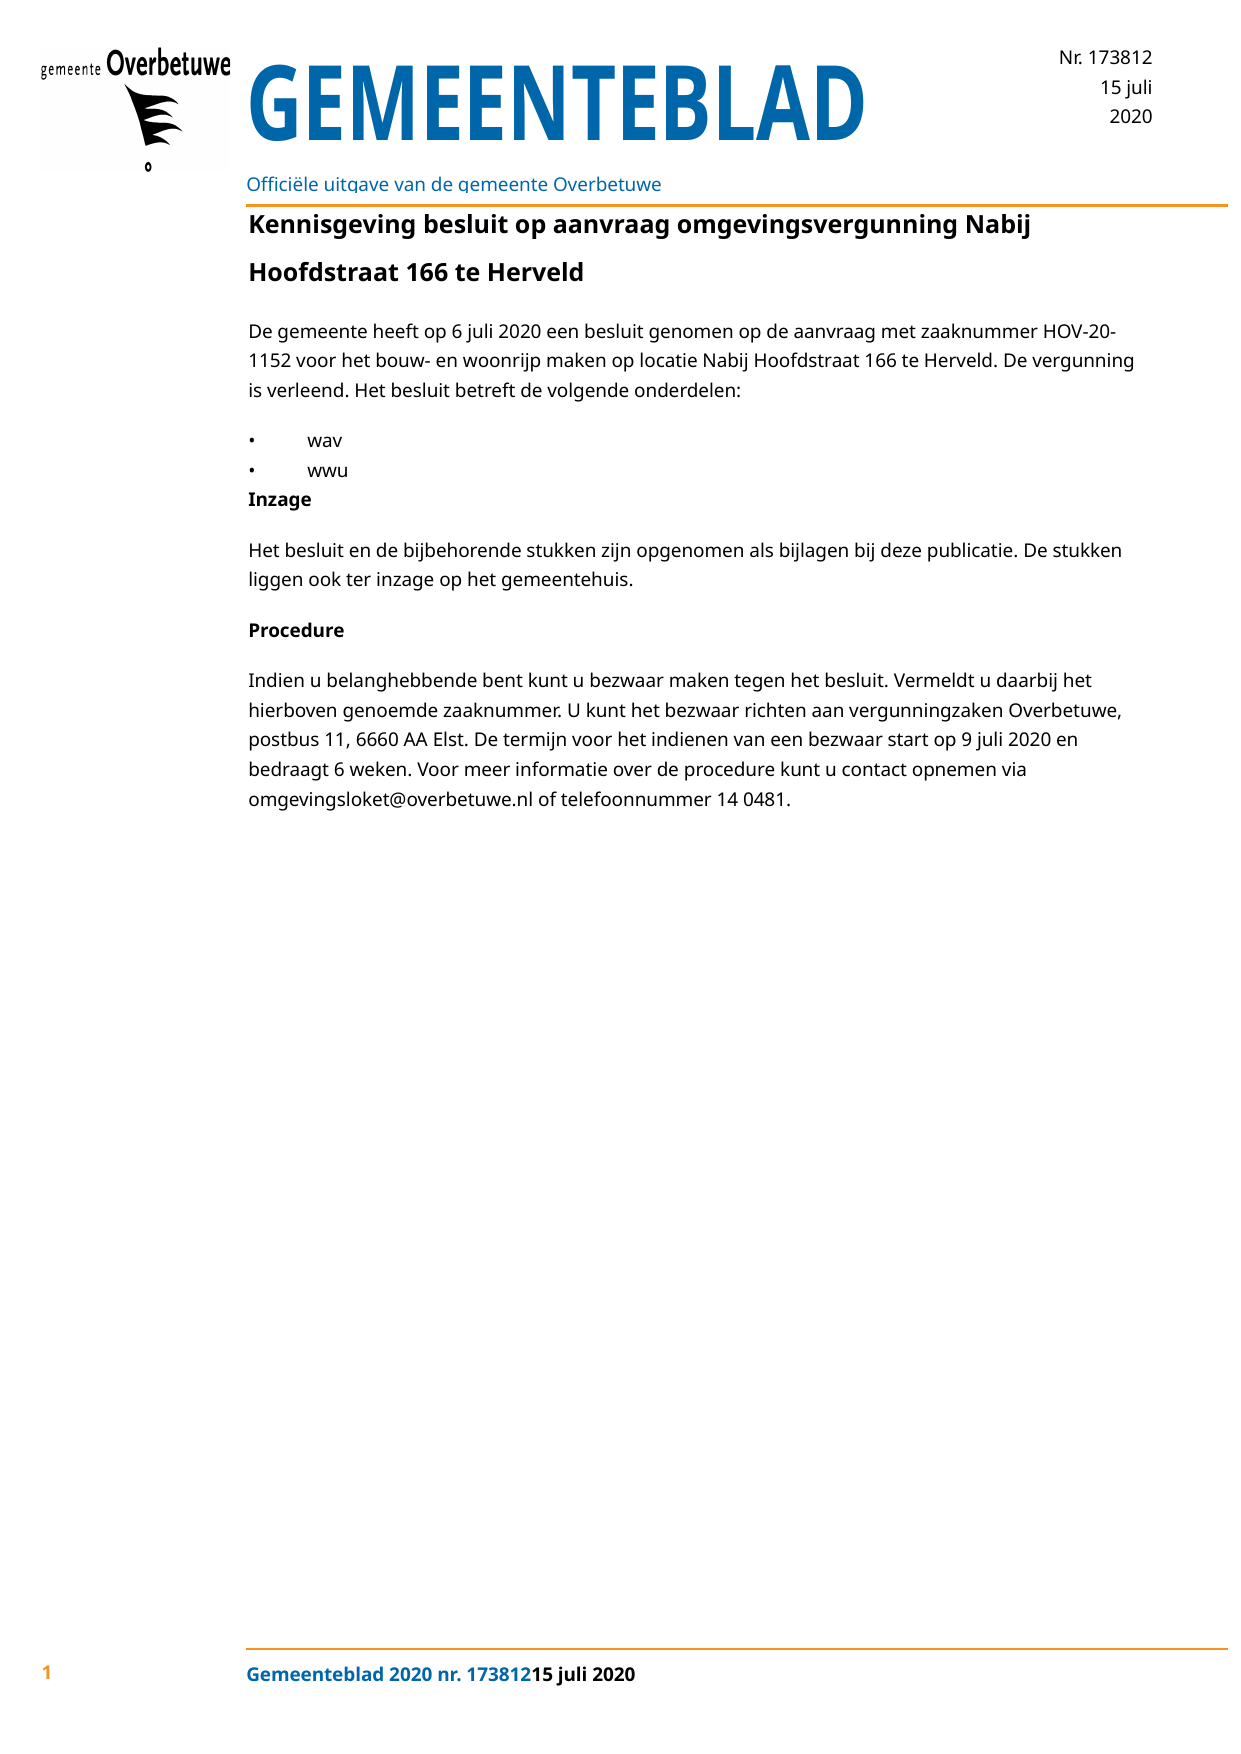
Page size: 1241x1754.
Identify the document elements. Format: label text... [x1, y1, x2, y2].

text De gemeente heeft op 6 juli 2020 een besluit genomen op de aanvraag met zaaknummer HOV-20-1152 voor het bouw- en woonrijp maken op locatie Nabij Hoofdstraat 166 te Herveld. De vergunning is verleend. Het besluit betreft de volgende onderdelen: [248, 318, 1152, 403]
text Inzage [248, 487, 1152, 512]
text Het besluit en de bijbehorende stukken zijn opgenomen als bijlagen bij deze publicatie. De stukken liggen ook ter inzage op het gemeentehuis. [248, 537, 1152, 592]
list wav [248, 427, 1152, 453]
text Kennisgeving besluit op aanvraag omgevingsvergunning Nabij Hoofdstraat 166 te Herveld [248, 207, 1152, 288]
list wwu [248, 457, 1152, 483]
picture [41, 47, 231, 172]
text Indien u belanghebbende bent kunt u bezwaar maken tegen het besluit. Vermeldt u daarbij het hierboven genoemde zaaknummer. U kunt het bezwaar richten aan vergunningzaken Overbetuwe, postbus 11, 6660 AA Elst. De termijn voor het indienen van een bezwaar start op 9 juli 2020 en bedraagt 6 weken. Voor meer informatie over de procedure kunt u contact opnemen via omgevingsloket@overbetuwe.nl of telefoonnummer 14 0481. [248, 667, 1152, 812]
text Procedure [248, 617, 1152, 643]
